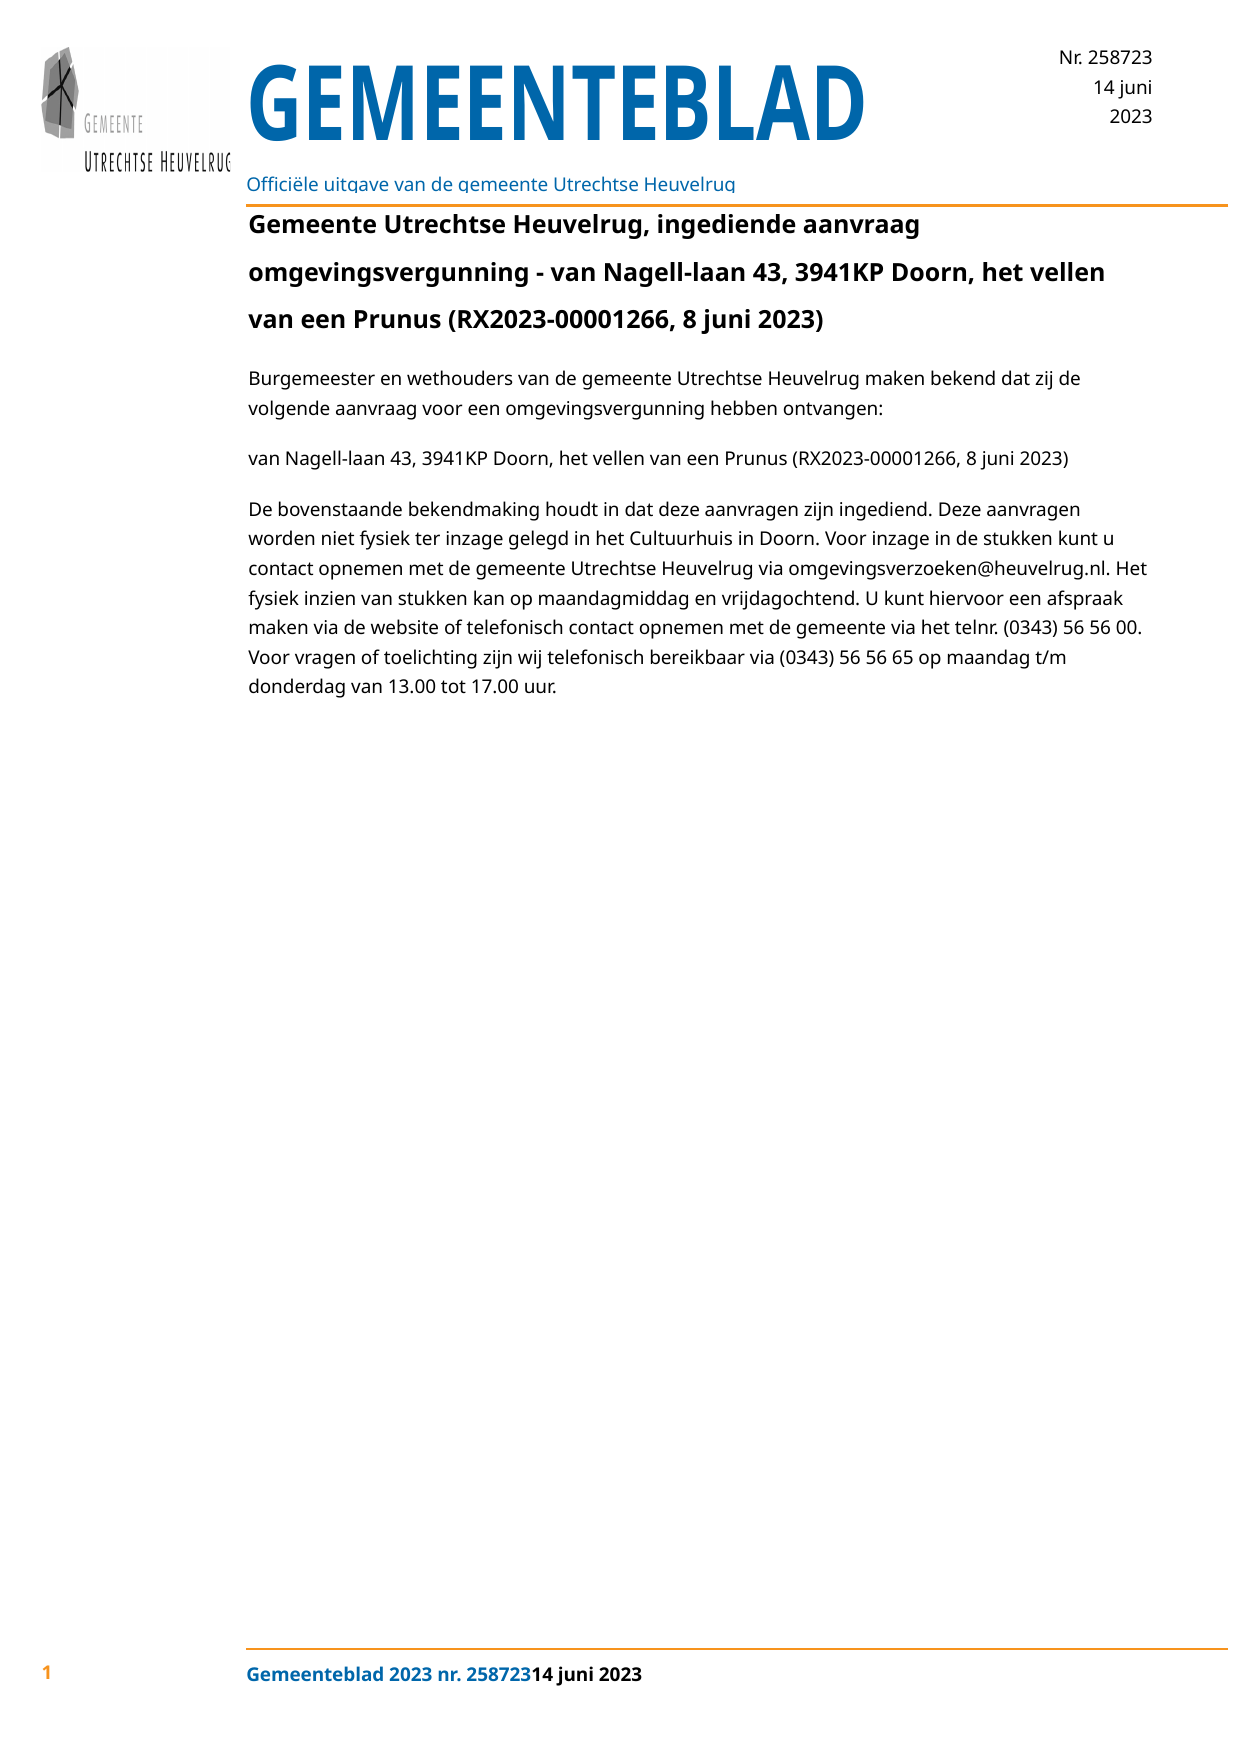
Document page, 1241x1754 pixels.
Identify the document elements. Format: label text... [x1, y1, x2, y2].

picture [41, 47, 231, 172]
text van Nagell-laan 43, 3941KP Doorn, het vellen van een Prunus (RX2023-00001266, 8 juni 2023) [248, 446, 1152, 471]
text Burgemeester en wethouders van de gemeente Utrechtse Heuvelrug maken bekend dat zij de volgende aanvraag voor een omgevingsvergunning hebben ontvangen: [248, 366, 1152, 421]
text De bovenstaande bekendmaking houdt in dat deze aanvragen zijn ingediend. Deze aanvragen worden niet fysiek ter inzage gelegd in het Cultuurhuis in Doorn. Voor inzage in de stukken kunt u contact opnemen met de gemeente Utrechtse Heuvelrug via omgevingsverzoeken@heuvelrug.nl. Het fysiek inzien van stukken kan op maandagmiddag en vrijdagochtend. U kunt hiervoor een afspraak maken via de website of telefonisch contact opnemen met de gemeente via het telnr. (0343) 56 56 00. Voor vragen of toelichting zijn wij telefonisch bereikbaar via (0343) 56 56 65 op maandag t/m donderdag van 13.00 tot 17.00 uur. [248, 496, 1152, 699]
text Gemeente Utrechtse Heuvelrug, ingediende aanvraag omgevingsvergunning - van Nagell-laan 43, 3941KP Doorn, het vellen van een Prunus (RX2023-00001266, 8 juni 2023) [248, 207, 1152, 336]
